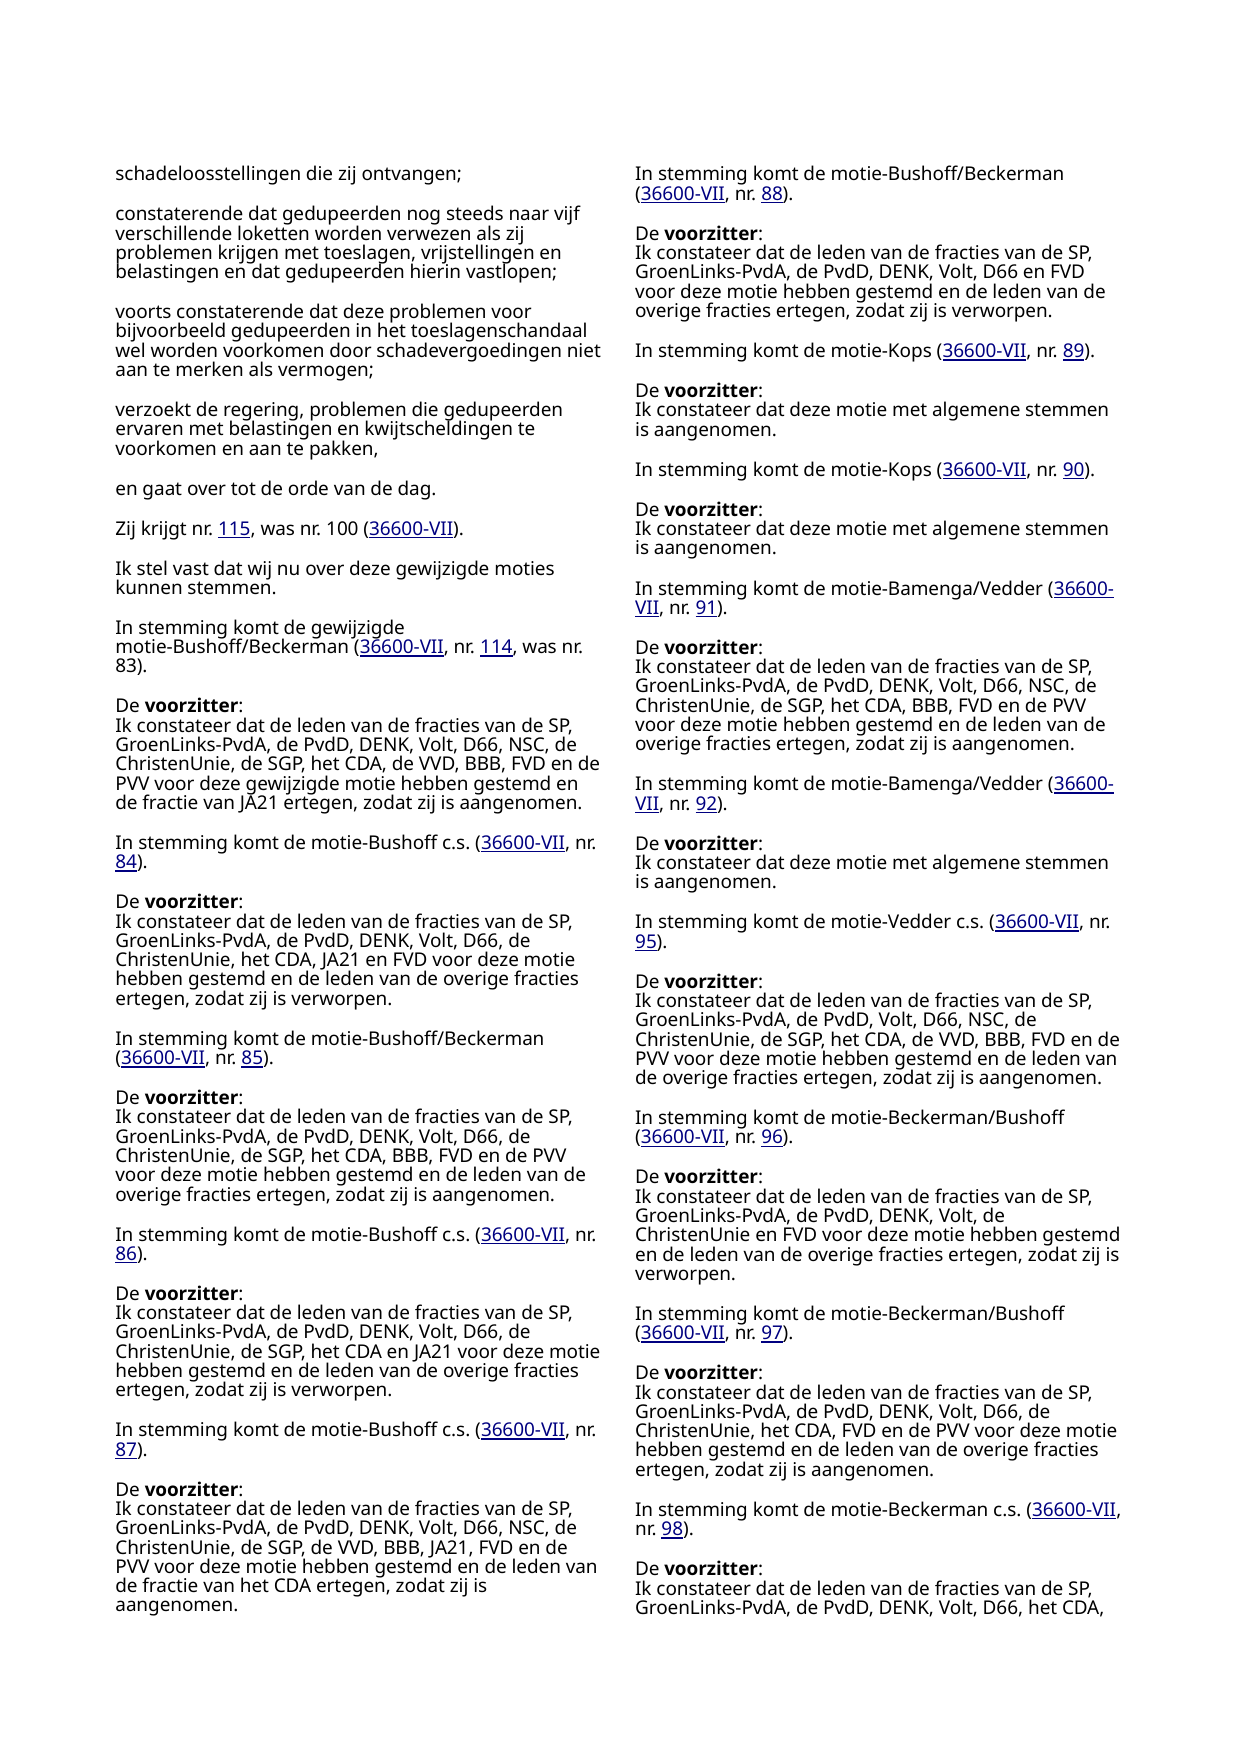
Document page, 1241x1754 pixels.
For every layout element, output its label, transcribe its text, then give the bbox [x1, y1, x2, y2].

text en gaat over tot de orde van de dag. [115, 479, 605, 499]
text Ik constateer dat deze motie met algemene stemmen is aangenomen. [635, 854, 1125, 892]
text In stemming komt de motie-Kops (36600-VII, nr. 89). [635, 342, 1125, 361]
text In stemming komt de motie-Bushoff c.s. (36600-VII, nr. 86). [115, 1226, 605, 1264]
text In stemming komt de motie-Bushoff c.s. (36600-VII, nr. 87). [115, 1421, 605, 1460]
text Ik constateer dat de leden van de fracties van de SP, GroenLinks-PvdA, de PvdD, Volt, D66, NSC, de ChristenUnie, de SGP, het CDA, de VVD, BBB, FVD en de PVV voor deze motie hebben gestemd en de leden van de overige fracties ertegen, zodat zij is aangenomen. [635, 992, 1125, 1088]
text De voorzitter: [115, 697, 605, 717]
text In stemming komt de motie-Beckerman c.s. (36600-VII, nr. 98). [635, 1501, 1125, 1539]
text Ik constateer dat deze motie met algemene stemmen is aangenomen. [635, 401, 1125, 440]
text De voorzitter: [635, 973, 1125, 992]
text De voorzitter: [635, 1168, 1125, 1188]
text De voorzitter: [115, 1285, 605, 1304]
text De voorzitter: [635, 382, 1125, 401]
text voorts constaterende dat deze problemen voor bijvoorbeeld gedupeerden in het toeslagenschandaal wel worden voorkomen door schadevergoedingen niet aan te merken als vermogen; [115, 303, 605, 380]
text Ik constateer dat de leden van de fracties van de SP, GroenLinks-PvdA, de PvdD, DENK, Volt, D66, de ChristenUnie, de SGP, het CDA, BBB, FVD en de PVV voor deze motie hebben gestemd en de leden van de overige fracties ertegen, zodat zij is aangenomen. [115, 1108, 605, 1205]
text Ik constateer dat de leden van de fracties van de SP, GroenLinks-PvdA, de PvdD, DENK, Volt, D66, NSC, de ChristenUnie, de SGP, het CDA, de VVD, BBB, FVD en de PVV voor deze gewijzigde motie hebben gestemd en de fractie van JA21 ertegen, zodat zij is aangenomen. [115, 717, 605, 813]
text Zij krijgt nr. 115, was nr. 100 (36600-VII). [115, 519, 605, 539]
text In stemming komt de motie-Bamenga/Vedder (36600-VII, nr. 92). [635, 775, 1125, 814]
text In stemming komt de motie-Bamenga/Vedder (36600-VII, nr. 91). [635, 579, 1125, 618]
text De voorzitter: [635, 1364, 1125, 1384]
text In stemming komt de motie-Bushoff/Beckerman (36600-VII, nr. 88). [635, 165, 1125, 204]
text Ik constateer dat de leden van de fracties van de SP, GroenLinks-PvdA, de PvdD, DENK, Volt, de ChristenUnie en FVD voor deze motie hebben gestemd en de leden van de overige fracties ertegen, zodat zij is verworpen. [635, 1188, 1125, 1284]
text De voorzitter: [635, 835, 1125, 854]
text Ik constateer dat de leden van de fracties van de SP, GroenLinks-PvdA, de PvdD, DENK, Volt, D66, de ChristenUnie, het CDA, JA21 en FVD voor deze motie hebben gestemd en de leden van de overige fracties ertegen, zodat zij is verworpen. [115, 913, 605, 1009]
text Ik constateer dat de leden van de fracties van de SP, GroenLinks-PvdA, de PvdD, DENK, Volt, D66, NSC, de ChristenUnie, de SGP, het CDA, BBB, FVD en de PVV voor deze motie hebben gestemd en de leden van de overige fracties ertegen, zodat zij is aangenomen. [635, 658, 1125, 754]
text verzoekt de regering, problemen die gedupeerden ervaren met belastingen en kwijtscheldingen te voorkomen en aan te pakken, [115, 401, 605, 459]
text De voorzitter: [635, 639, 1125, 658]
text In stemming komt de motie-Kops (36600-VII, nr. 90). [635, 461, 1125, 480]
text Ik constateer dat deze motie met algemene stemmen is aangenomen. [635, 520, 1125, 559]
text Ik constateer dat de leden van de fracties van de SP, GroenLinks-PvdA, de PvdD, DENK, Volt, D66, het CDA, [635, 1579, 1125, 1618]
text In stemming komt de motie-Bushoff/Beckerman (36600-VII, nr. 85). [115, 1030, 605, 1068]
text De voorzitter: [115, 1481, 605, 1500]
text In stemming komt de motie-Bushoff c.s. (36600-VII, nr. 84). [115, 834, 605, 872]
text schadeloosstellingen die zij ontvangen; [115, 165, 605, 184]
text In stemming komt de motie-Vedder c.s. (36600-VII, nr. 95). [635, 913, 1125, 952]
text Ik constateer dat de leden van de fracties van de SP, GroenLinks-PvdA, de PvdD, DENK, Volt, D66 en FVD voor deze motie hebben gestemd en de leden van de overige fracties ertegen, zodat zij is verworpen. [635, 244, 1125, 321]
text Ik constateer dat de leden van de fracties van de SP, GroenLinks-PvdA, de PvdD, DENK, Volt, D66, NSC, de ChristenUnie, de SGP, de VVD, BBB, JA21, FVD en de PVV voor deze motie hebben gestemd en de leden van de fractie van het CDA ertegen, zodat zij is aangenomen. [115, 1500, 605, 1616]
text In stemming komt de motie-Beckerman/Bushoff (36600-VII, nr. 97). [635, 1305, 1125, 1343]
text De voorzitter: [635, 501, 1125, 520]
text De voorzitter: [115, 1089, 605, 1108]
text Ik constateer dat de leden van de fracties van de SP, GroenLinks-PvdA, de PvdD, DENK, Volt, D66, de ChristenUnie, de SGP, het CDA en JA21 voor deze motie hebben gestemd en de leden van de overige fracties ertegen, zodat zij is verworpen. [115, 1304, 605, 1401]
text Ik stel vast dat wij nu over deze gewijzigde moties kunnen stemmen. [115, 559, 605, 598]
text De voorzitter: [635, 225, 1125, 244]
text In stemming komt de gewijzigde motie-Bushoff/Beckerman (36600-VII, nr. 114, was nr. 83). [115, 619, 605, 677]
text In stemming komt de motie-Beckerman/Bushoff (36600-VII, nr. 96). [635, 1109, 1125, 1148]
text Ik constateer dat de leden van de fracties van de SP, GroenLinks-PvdA, de PvdD, DENK, Volt, D66, de ChristenUnie, het CDA, FVD en de PVV voor deze motie hebben gestemd en de leden van de overige fracties ertegen, zodat zij is aangenomen. [635, 1384, 1125, 1480]
text constaterende dat gedupeerden nog steeds naar vijf verschillende loketten worden verwezen als zij problemen krijgen met toeslagen, vrijstellingen en belastingen en dat gedupeerden hierin vastlopen; [115, 205, 605, 282]
text De voorzitter: [115, 893, 605, 913]
text De voorzitter: [635, 1560, 1125, 1579]
